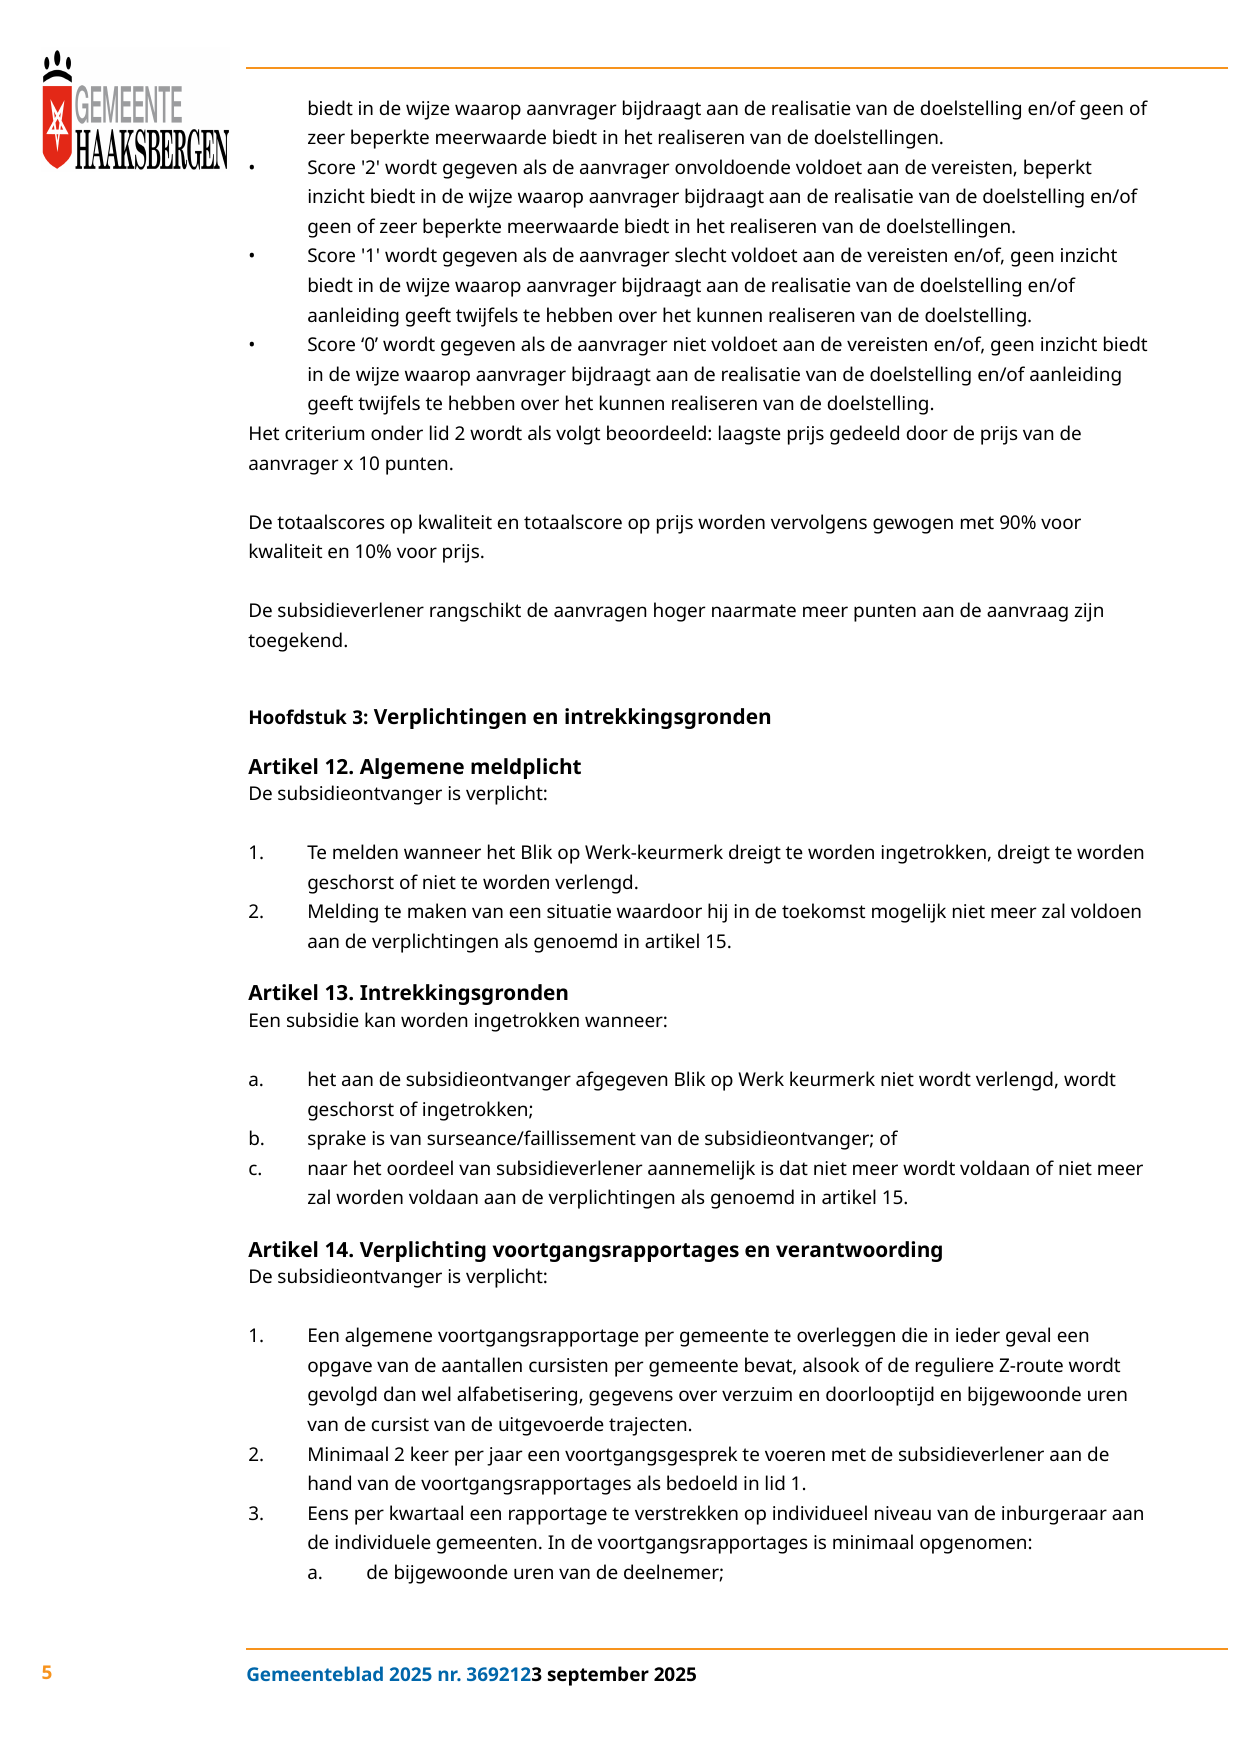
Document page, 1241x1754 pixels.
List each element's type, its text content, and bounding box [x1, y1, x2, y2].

text Artikel 14. Verplichting voortgangsrapportages en verantwoording [248, 1235, 1152, 1263]
text De subsidieontvanger is verplicht: [248, 780, 1152, 806]
text Hoofdstuk 3: Verplichtingen en intrekkingsgronden [248, 702, 1152, 731]
list Een algemene voortgangsrapportage per gemeente te overleggen die in ieder geval een opgave van de aantallen cursisten per gemeente bevat, alsook of de reguliere Z-route wordt gevolgd dan wel alfabetisering, gegevens over verzuim en doorlooptijd en bijgewoonde uren van de cursist van de uitgevoerde trajecten. [248, 1322, 1152, 1437]
text De subsidieverlener rangschikt de aanvragen hoger naarmate meer punten aan de aanvraag zijn toegekend. [248, 598, 1152, 653]
list Minimaal 2 keer per jaar een voortgangsgesprek te voeren met de subsidieverlener aan de hand van de voortgangsrapportages als bedoeld in lid 1. [248, 1441, 1152, 1496]
text Artikel 12. Algemene meldplicht [248, 752, 1152, 780]
text De subsidieontvanger is verplicht: [248, 1263, 1152, 1289]
picture [41, 47, 231, 172]
text Een subsidie kan worden ingetrokken wanneer: [248, 1007, 1152, 1033]
list de bijgewoonde uren van de deelnemer; [307, 1559, 1152, 1585]
list Score '2' wordt gegeven als de aanvrager onvoldoende voldoet aan de vereisten, beperkt inzicht biedt in de wijze waarop aanvrager bijdraagt aan de realisatie van de doelstelling en/of geen of zeer beperkte meerwaarde biedt in het realiseren van de doelstellingen. [248, 154, 1152, 239]
list sprake is van surseance/faillissement van de subsidieontvanger; of [248, 1125, 1152, 1151]
list naar het oordeel van subsidieverlener aannemelijk is dat niet meer wordt voldaan of niet meer zal worden voldaan aan de verplichtingen als genoemd in artikel 15. [248, 1155, 1152, 1210]
list Score ‘0’ wordt gegeven als de aanvrager niet voldoet aan de vereisten en/of, geen inzicht biedt in de wijze waarop aanvrager bijdraagt aan de realisatie van de doelstelling en/of aanleiding geeft twijfels te hebben over het kunnen realiseren van de doelstelling. [248, 331, 1152, 416]
text Artikel 13. Intrekkingsgronden [248, 978, 1152, 1007]
text De totaalscores op kwaliteit en totaalscore op prijs worden vervolgens gewogen met 90% voor kwaliteit en 10% voor prijs. [248, 509, 1152, 564]
text Het criterium onder lid 2 wordt als volgt beoordeeld: laagste prijs gedeeld door de prijs van de aanvrager x 10 punten. [248, 420, 1152, 476]
list Melding te maken van een situatie waardoor hij in de toekomst mogelijk niet meer zal voldoen aan de verplichtingen als genoemd in artikel 15. [248, 898, 1152, 954]
list Eens per kwartaal een rapportage te verstrekken op individueel niveau van de inburgeraar aan de individuele gemeenten. In de voortgangsrapportages is minimaal opgenomen: [248, 1500, 1152, 1555]
list Score '1' wordt gegeven als de aanvrager slecht voldoet aan de vereisten en/of, geen inzicht biedt in de wijze waarop aanvrager bijdraagt aan de realisatie van de doelstelling en/of aanleiding geeft twijfels te hebben over het kunnen realiseren van de doelstelling. [248, 243, 1152, 328]
list biedt in de wijze waarop aanvrager bijdraagt aan de realisatie van de doelstelling en/of geen of zeer beperkte meerwaarde biedt in het realiseren van de doelstellingen. [248, 95, 1152, 150]
list Te melden wanneer het Blik op Werk-keurmerk dreigt te worden ingetrokken, dreigt te worden geschorst of niet te worden verlengd. [248, 839, 1152, 895]
list het aan de subsidieontvanger afgegeven Blik op Werk keurmerk niet wordt verlengd, wordt geschorst of ingetrokken; [248, 1066, 1152, 1121]
